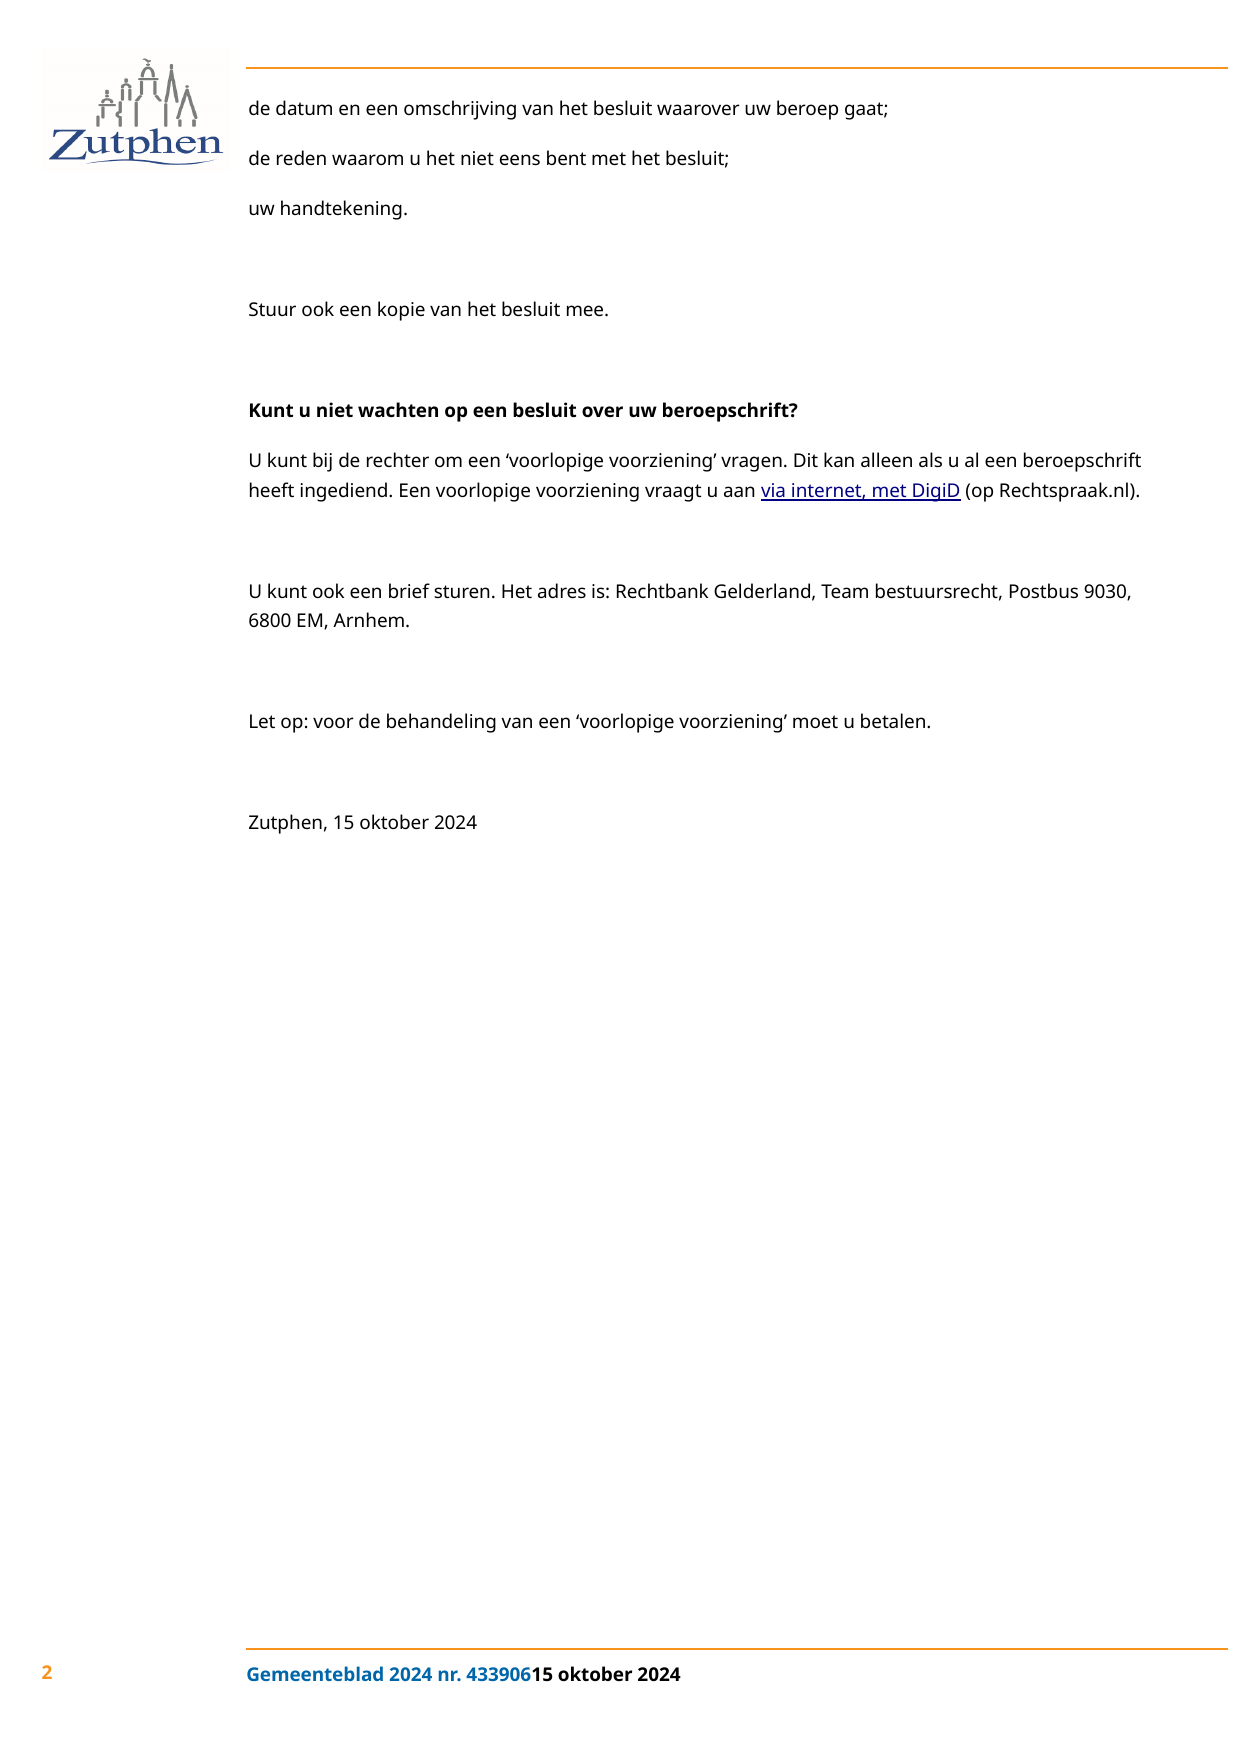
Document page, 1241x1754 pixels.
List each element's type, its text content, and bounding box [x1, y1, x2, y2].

text U kunt bij de rechter om een ‘voorlopige voorziening’ vragen. Dit kan alleen als u al een beroepschrift heeft ingediend. Een voorlopige voorziening vraagt u aan via internet, met DigiD (op Rechtspraak.nl). [248, 448, 1152, 503]
text de datum en een omschrijving van het besluit waarover uw beroep gaat; [248, 95, 1152, 121]
text uw handtekening. [248, 196, 1152, 221]
text Zutphen, 15 oktober 2024 [248, 809, 1152, 835]
picture [41, 47, 231, 172]
text Stuur ook een kopie van het besluit mee. [248, 296, 1152, 322]
text U kunt ook een brief sturen. Het adres is: Rechtbank Gelderland, Team bestuursrecht, Postbus 9030, 6800 EM, Arnhem. [248, 578, 1152, 633]
text Let op: voor de behandeling van een ‘voorlopige voorziening’ moet u betalen. [248, 708, 1152, 734]
text de reden waarom u het niet eens bent met het besluit; [248, 145, 1152, 171]
text Kunt u niet wachten op een besluit over uw beroepschrift? [248, 397, 1152, 423]
